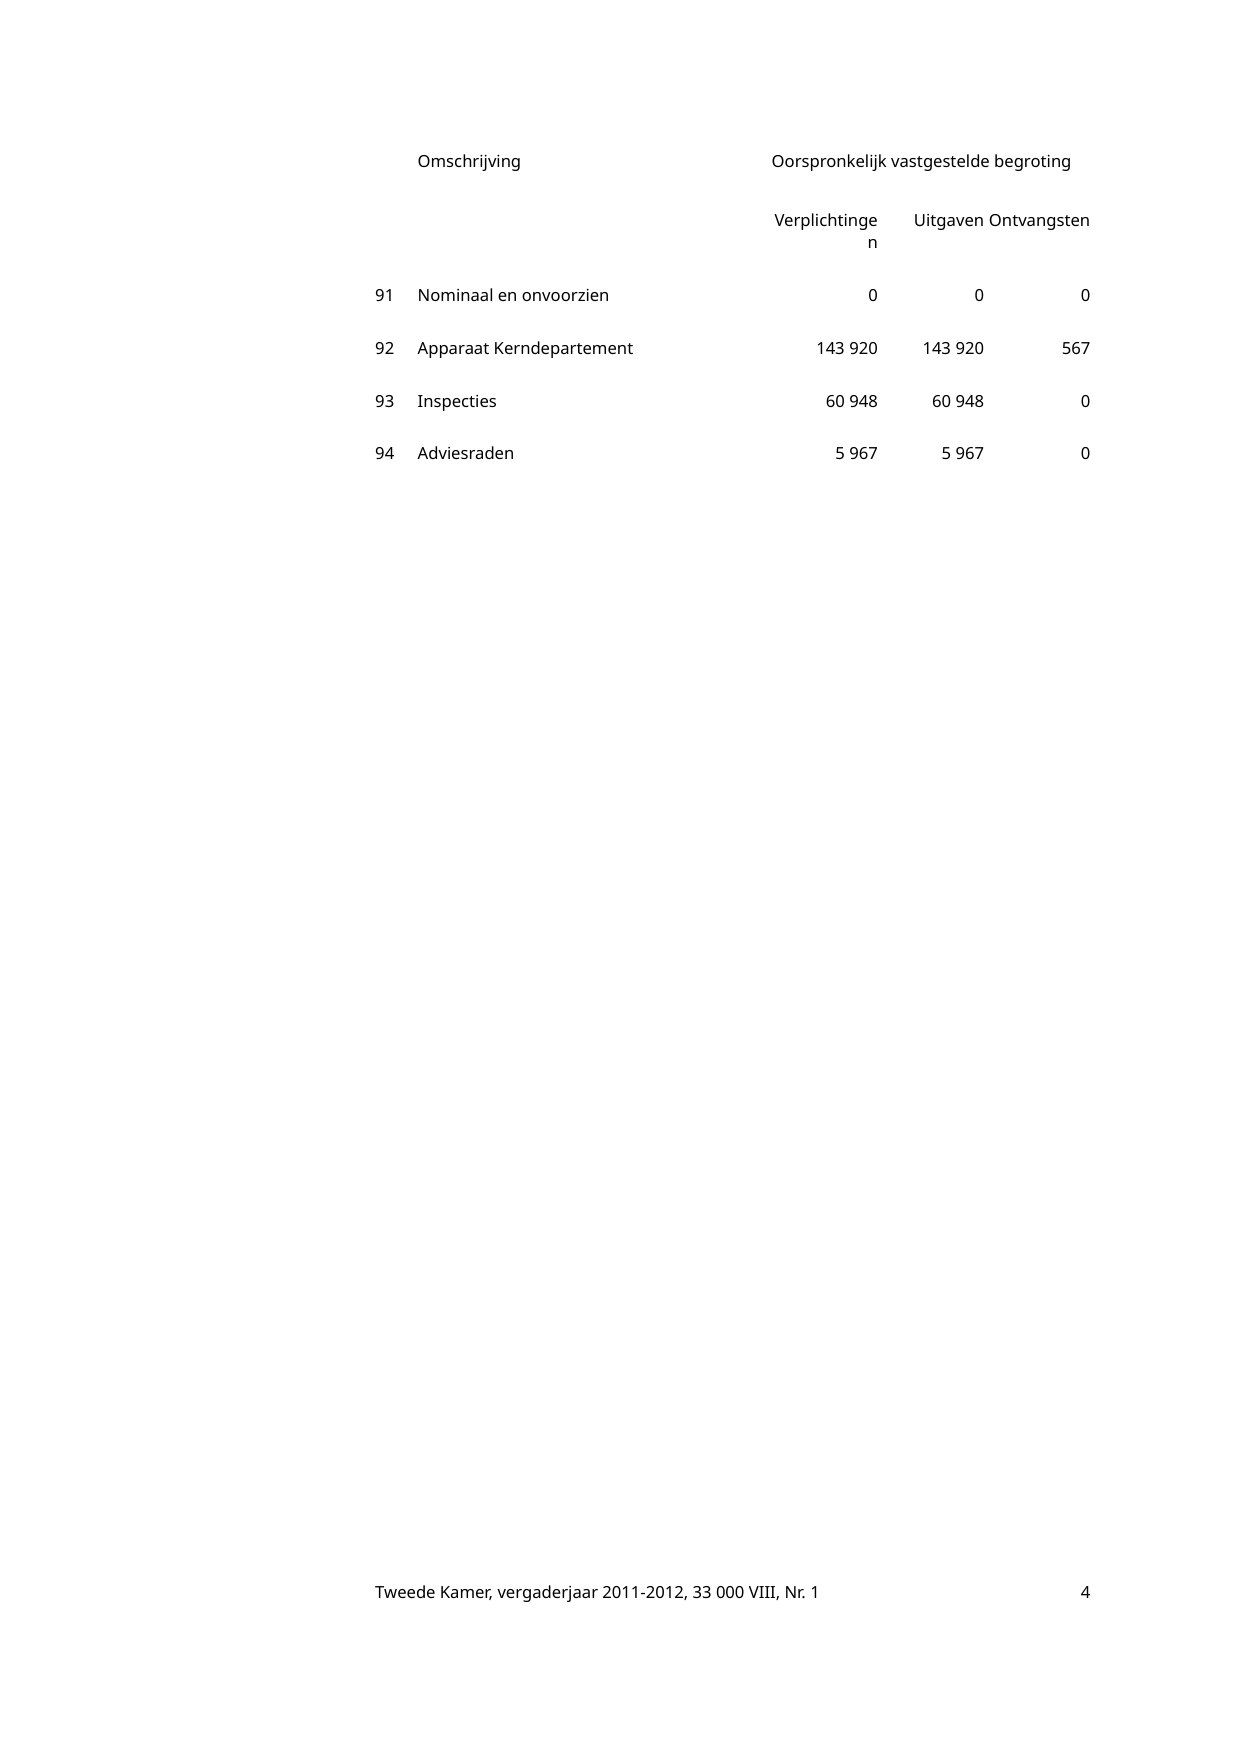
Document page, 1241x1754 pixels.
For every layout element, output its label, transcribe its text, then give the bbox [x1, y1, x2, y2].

table_cell 93 [375, 389, 417, 442]
table_header [375, 150, 417, 208]
table_cell 91 [375, 284, 417, 337]
table_cell 5 967 [771, 442, 878, 495]
table_cell 0 [984, 442, 1090, 495]
table_cell [375, 209, 417, 284]
table_cell 0 [984, 284, 1090, 337]
table_cell Nominaal en onvoorzien [418, 284, 771, 337]
table_cell Adviesraden [418, 442, 771, 495]
table_cell Inspecties [418, 389, 771, 442]
table_header Oorspronkelijk vastgestelde begroting [771, 150, 1090, 208]
table_cell 143 920 [878, 337, 984, 389]
table_cell 0 [984, 389, 1090, 442]
table_cell 92 [375, 337, 417, 389]
table_cell 60 948 [771, 389, 878, 442]
table_cell 567 [984, 337, 1090, 389]
table_cell Uitgaven [878, 209, 984, 284]
table_cell Ontvangsten [984, 209, 1090, 284]
table_cell 5 967 [878, 442, 984, 495]
table_header Omschrijving [418, 150, 771, 208]
table_cell 94 [375, 442, 417, 495]
table_cell 60 948 [878, 389, 984, 442]
table_cell [418, 209, 771, 284]
table_cell 143 920 [771, 337, 878, 389]
table_cell Verplichtingen [771, 209, 878, 284]
table_cell 0 [878, 284, 984, 337]
table_cell Apparaat Kerndepartement [418, 337, 771, 389]
table_cell 0 [771, 284, 878, 337]
